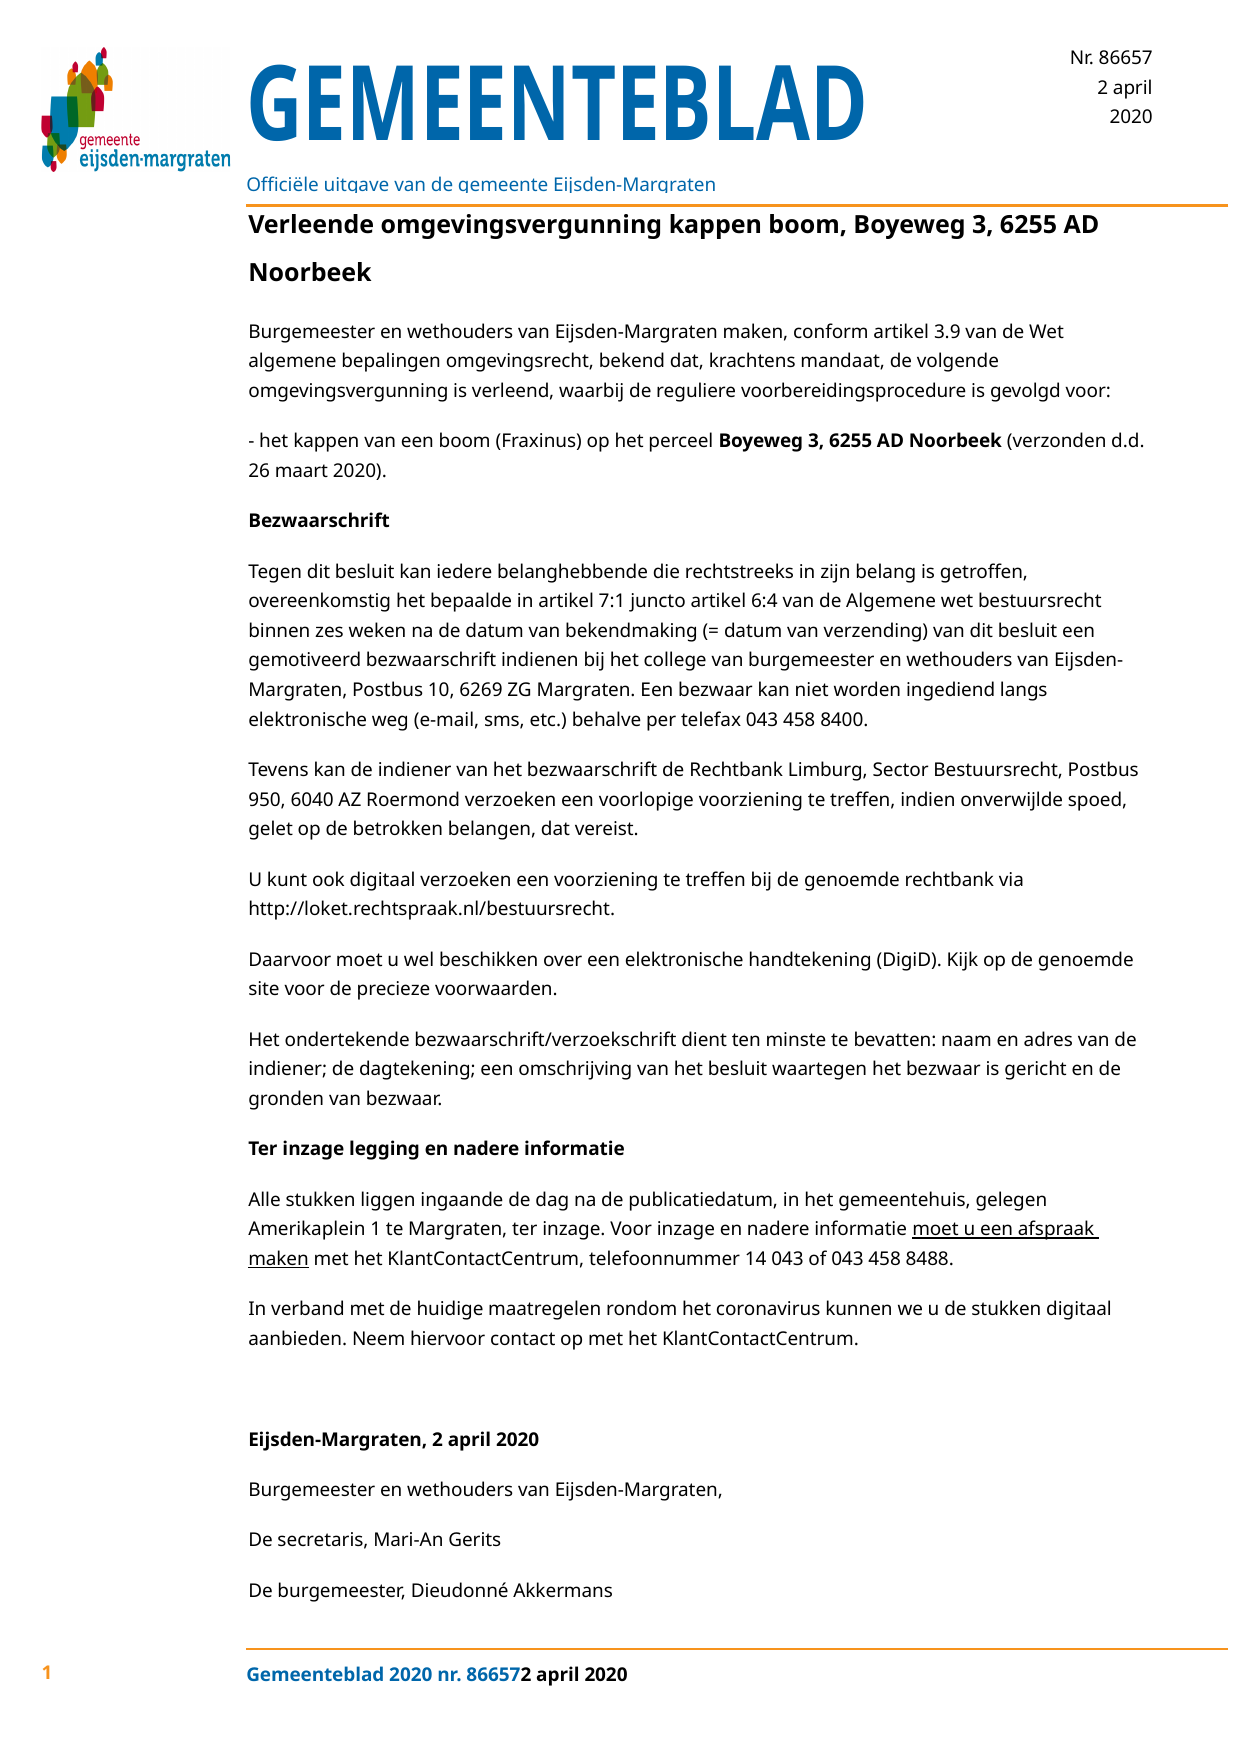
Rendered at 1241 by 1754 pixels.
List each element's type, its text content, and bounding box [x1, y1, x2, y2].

text Het ondertekende bezwaarschrift/verzoekschrift dient ten minste te bevatten: naam en adres van de indiener; de dagtekening; een omschrijving van het besluit waartegen het bezwaar is gericht en de gronden van bezwaar. [248, 1026, 1152, 1111]
text De burgemeester, Dieudonné Akkermans [248, 1577, 1152, 1603]
text Burgemeester en wethouders van Eijsden-Margraten, [248, 1476, 1152, 1502]
text Tevens kan de indiener van het bezwaarschrift de Rechtbank Limburg, Sector Bestuursrecht, Postbus 950, 6040 AZ Roermond verzoeken een voorlopige voorziening te treffen, indien onverwijlde spoed, gelet op de betrokken belangen, dat vereist. [248, 756, 1152, 841]
text Alle stukken liggen ingaande de dag na de publicatiedatum, in het gemeentehuis, gelegen Amerikaplein 1 te Margraten, ter inzage. Voor inzage en nadere informatie moet u een afspraak maken met het KlantContactCentrum, telefoonnummer 14 043 of 043 458 8488. [248, 1186, 1152, 1271]
text Eijsden-Margraten, 2 april 2020 [248, 1426, 1152, 1452]
text Daarvoor moet u wel beschikken over een elektronische handtekening (DigiD). Kijk op de genoemde site voor de precieze voorwaarden. [248, 946, 1152, 1001]
text Bezwaarschrift [248, 507, 1152, 533]
text In verband met de huidige maatregelen rondom het coronavirus kunnen we u de stukken digitaal aanbieden. Neem hiervoor contact op met het KlantContactCentrum. [248, 1295, 1152, 1351]
text Verleende omgevingsvergunning kappen boom, Boyeweg 3, 6255 AD Noorbeek [248, 207, 1152, 288]
text U kunt ook digitaal verzoeken een voorziening te treffen bij de genoemde rechtbank via http://loket.rechtspraak.nl/bestuursrecht. [248, 866, 1152, 921]
text De secretaris, Mari-An Gerits [248, 1527, 1152, 1552]
text Burgemeester en wethouders van Eijsden-Margraten maken, conform artikel 3.9 van de Wet algemene bepalingen omgevingsrecht, bekend dat, krachtens mandaat, de volgende omgevingsvergunning is verleend, waarbij de reguliere voorbereidingsprocedure is gevolgd voor: [248, 318, 1152, 403]
text Tegen dit besluit kan iedere belanghebbende die rechtstreeks in zijn belang is getroffen, overeenkomstig het bepaalde in artikel 7:1 juncto artikel 6:4 van de Algemene wet bestuursrecht binnen zes weken na de datum van bekendmaking (= datum van verzending) van dit besluit een gemotiveerd bezwaarschrift indienen bij het college van burgemeester en wethouders van Eijsden-Margraten, Postbus 10, 6269 ZG Margraten. Een bezwaar kan niet worden ingediend langs elektronische weg (e-mail, sms, etc.) behalve per telefax 043 458 8400. [248, 558, 1152, 732]
text - het kappen van een boom (Fraxinus) op het perceel Boyeweg 3, 6255 AD Noorbeek (verzonden d.d. 26 maart 2020). [248, 427, 1152, 483]
text Ter inzage legging en nadere informatie [248, 1135, 1152, 1161]
picture [41, 47, 231, 172]
